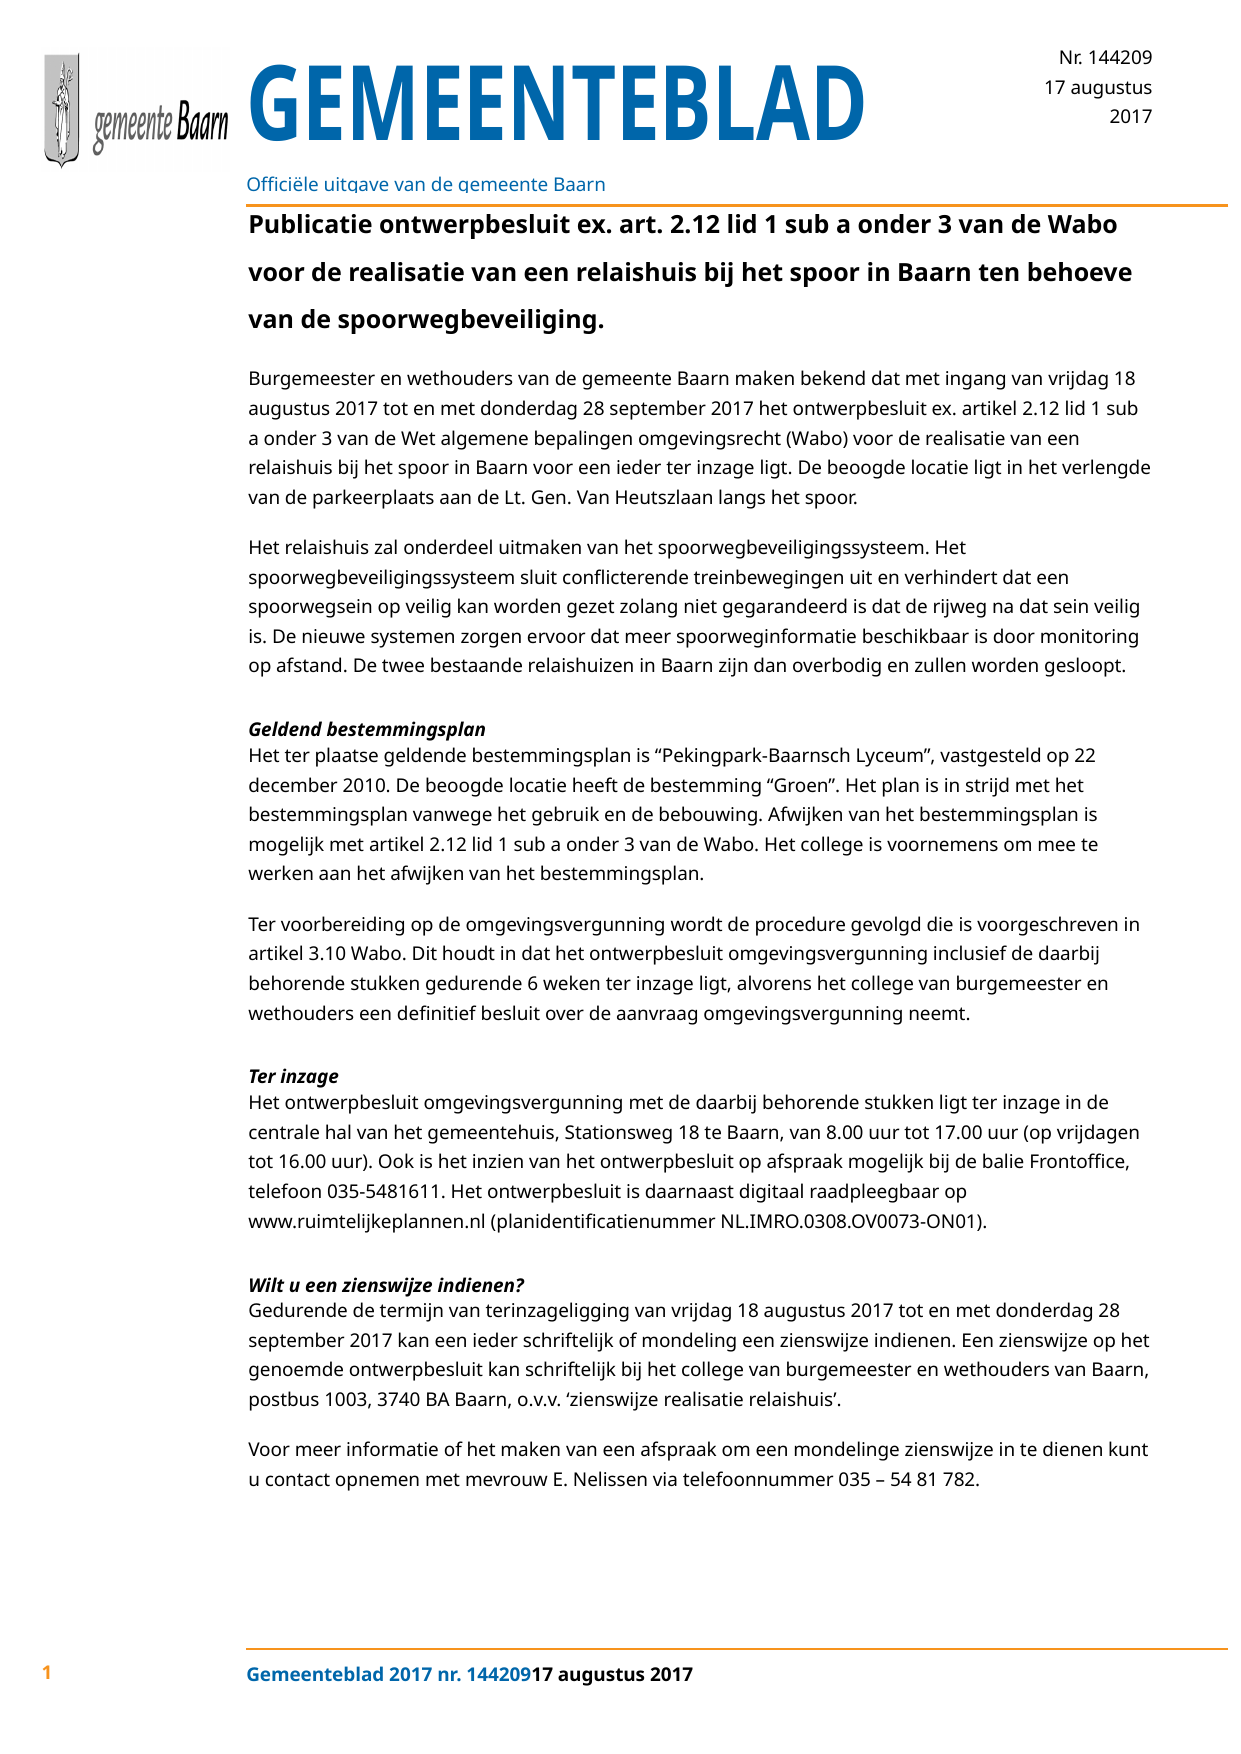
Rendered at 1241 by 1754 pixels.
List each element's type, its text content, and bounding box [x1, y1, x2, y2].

text Voor meer informatie of het maken van een afspraak om een mondelinge zienswijze in te dienen kunt u contact opnemen met mevrouw E. Nelissen via telefoonnummer 035 – 54 81 782. [248, 1437, 1152, 1492]
text Wilt u een zienswijze indienen? [248, 1272, 1152, 1297]
text Ter inzage [248, 1064, 1152, 1089]
text Gedurende de termijn van terinzageligging van vrijdag 18 augustus 2017 tot en met donderdag 28 september 2017 kan een ieder schriftelijk of mondeling een zienswijze indienen. Een zienswijze op het genoemde ontwerpbesluit kan schriftelijk bij het college van burgemeester en wethouders van Baarn, postbus 1003, 3740 BA Baarn, o.v.v. ‘zienswijze realisatie relaishuis’. [248, 1297, 1152, 1412]
text Ter voorbereiding op de omgevingsvergunning wordt de procedure gevolgd die is voorgeschreven in artikel 3.10 Wabo. Dit houdt in dat het ontwerpbesluit omgevingsvergunning inclusief de daarbij behorende stukken gedurende 6 weken ter inzage ligt, alvorens het college van burgemeester en wethouders een definitief besluit over de aanvraag omgevingsvergunning neemt. [248, 911, 1152, 1026]
text Geldend bestemmingsplan [248, 717, 1152, 742]
text Het ter plaatse geldende bestemmingsplan is “Pekingpark-Baarnsch Lyceum”, vastgesteld op 22 december 2010. De beoogde locatie heeft de bestemming “Groen”. Het plan is in strijd met het bestemmingsplan vanwege het gebruik en de bebouwing. Afwijken van het bestemmingsplan is mogelijk met artikel 2.12 lid 1 sub a onder 3 van de Wabo. Het college is voornemens om mee te werken aan het afwijken van het bestemmingsplan. [248, 742, 1152, 886]
text Het ontwerpbesluit omgevingsvergunning met de daarbij behorende stukken ligt ter inzage in de centrale hal van het gemeentehuis, Stationsweg 18 te Baarn, van 8.00 uur tot 17.00 uur (op vrijdagen tot 16.00 uur). Ook is het inzien van het ontwerpbesluit op afspraak mogelijk bij de balie Frontoffice, telefoon 035-5481611. Het ontwerpbesluit is daarnaast digitaal raadpleegbaar op www.ruimtelijkeplannen.nl (planidentificatienummer NL.IMRO.0308.OV0073-ON01). [248, 1089, 1152, 1233]
picture [41, 47, 231, 172]
text Het relaishuis zal onderdeel uitmaken van het spoorwegbeveiligingssysteem. Het spoorwegbeveiligingssysteem sluit conflicterende treinbewegingen uit en verhindert dat een spoorwegsein op veilig kan worden gezet zolang niet gegarandeerd is dat de rijweg na dat sein veilig is. De nieuwe systemen zorgen ervoor dat meer spoorweginformatie beschikbaar is door monitoring op afstand. De twee bestaande relaishuizen in Baarn zijn dan overbodig en zullen worden gesloopt. [248, 534, 1152, 678]
text Publicatie ontwerpbesluit ex. art. 2.12 lid 1 sub a onder 3 van de Wabo voor de realisatie van een relaishuis bij het spoor in Baarn ten behoeve van de spoorwegbeveiliging. [248, 207, 1152, 336]
text Burgemeester en wethouders van de gemeente Baarn maken bekend dat met ingang van vrijdag 18 augustus 2017 tot en met donderdag 28 september 2017 het ontwerpbesluit ex. artikel 2.12 lid 1 sub a onder 3 van de Wet algemene bepalingen omgevingsrecht (Wabo) voor de realisatie van een relaishuis bij het spoor in Baarn voor een ieder ter inzage ligt. De beoogde locatie ligt in het verlengde van de parkeerplaats aan de Lt. Gen. Van Heutszlaan langs het spoor. [248, 366, 1152, 509]
